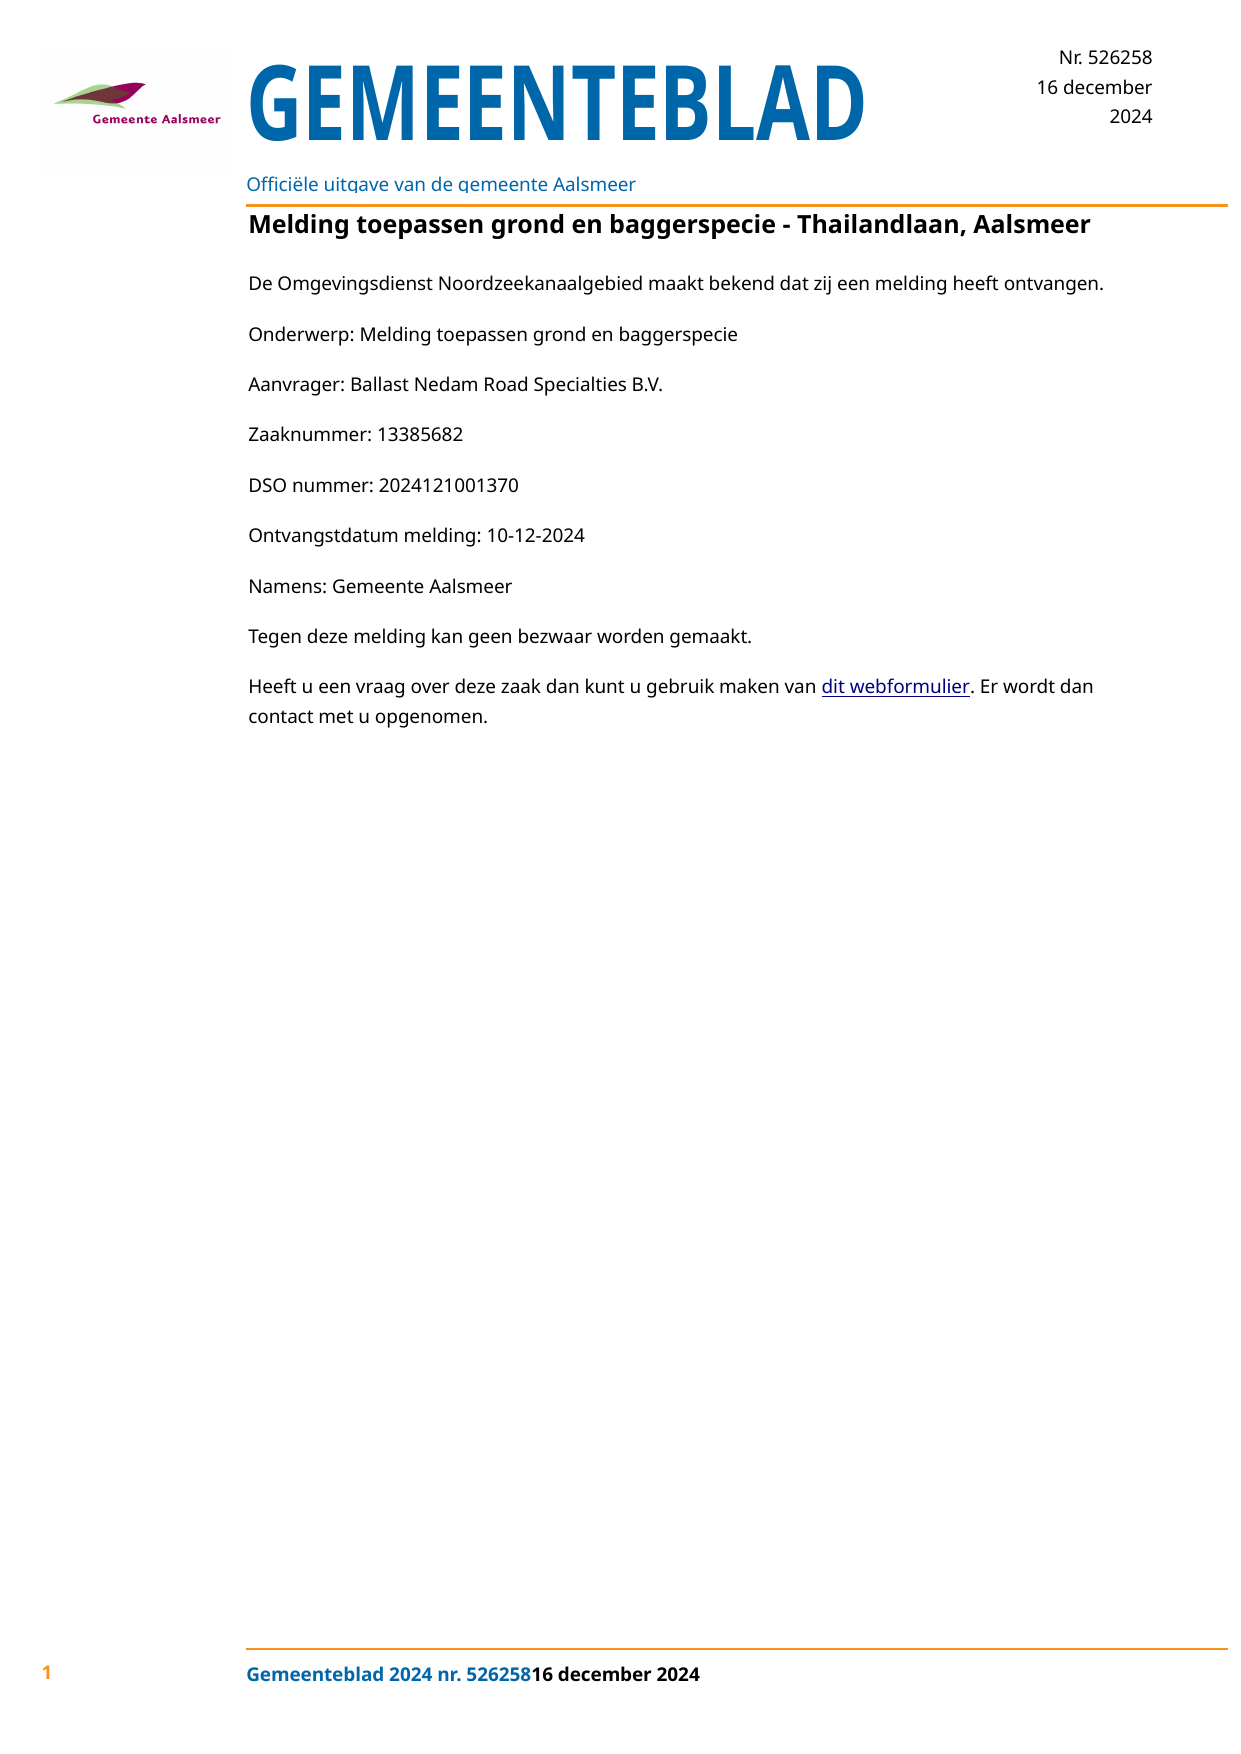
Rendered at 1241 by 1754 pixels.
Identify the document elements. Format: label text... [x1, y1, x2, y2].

text Heeft u een vraag over deze zaak dan kunt u gebruik maken van dit webformulier. Er wordt dan contact met u opgenomen. [248, 674, 1152, 729]
text Zaaknummer: 13385682 [248, 422, 1152, 447]
text Ontvangstdatum melding: 10-12-2024 [248, 522, 1152, 548]
text Melding toepassen grond en baggerspecie - Thailandlaan, Aalsmeer [248, 207, 1152, 241]
text Namens: Gemeente Aalsmeer [248, 573, 1152, 598]
text Tegen deze melding kan geen bezwaar worden gemaakt. [248, 623, 1152, 649]
text Onderwerp: Melding toepassen grond en baggerspecie [248, 321, 1152, 346]
text DSO nummer: 2024121001370 [248, 472, 1152, 498]
picture [41, 47, 231, 172]
text Aanvrager: Ballast Nedam Road Specialties B.V. [248, 371, 1152, 397]
text De Omgevingsdienst Noordzeekanaalgebied maakt bekend dat zij een melding heeft ontvangen. [248, 270, 1152, 296]
